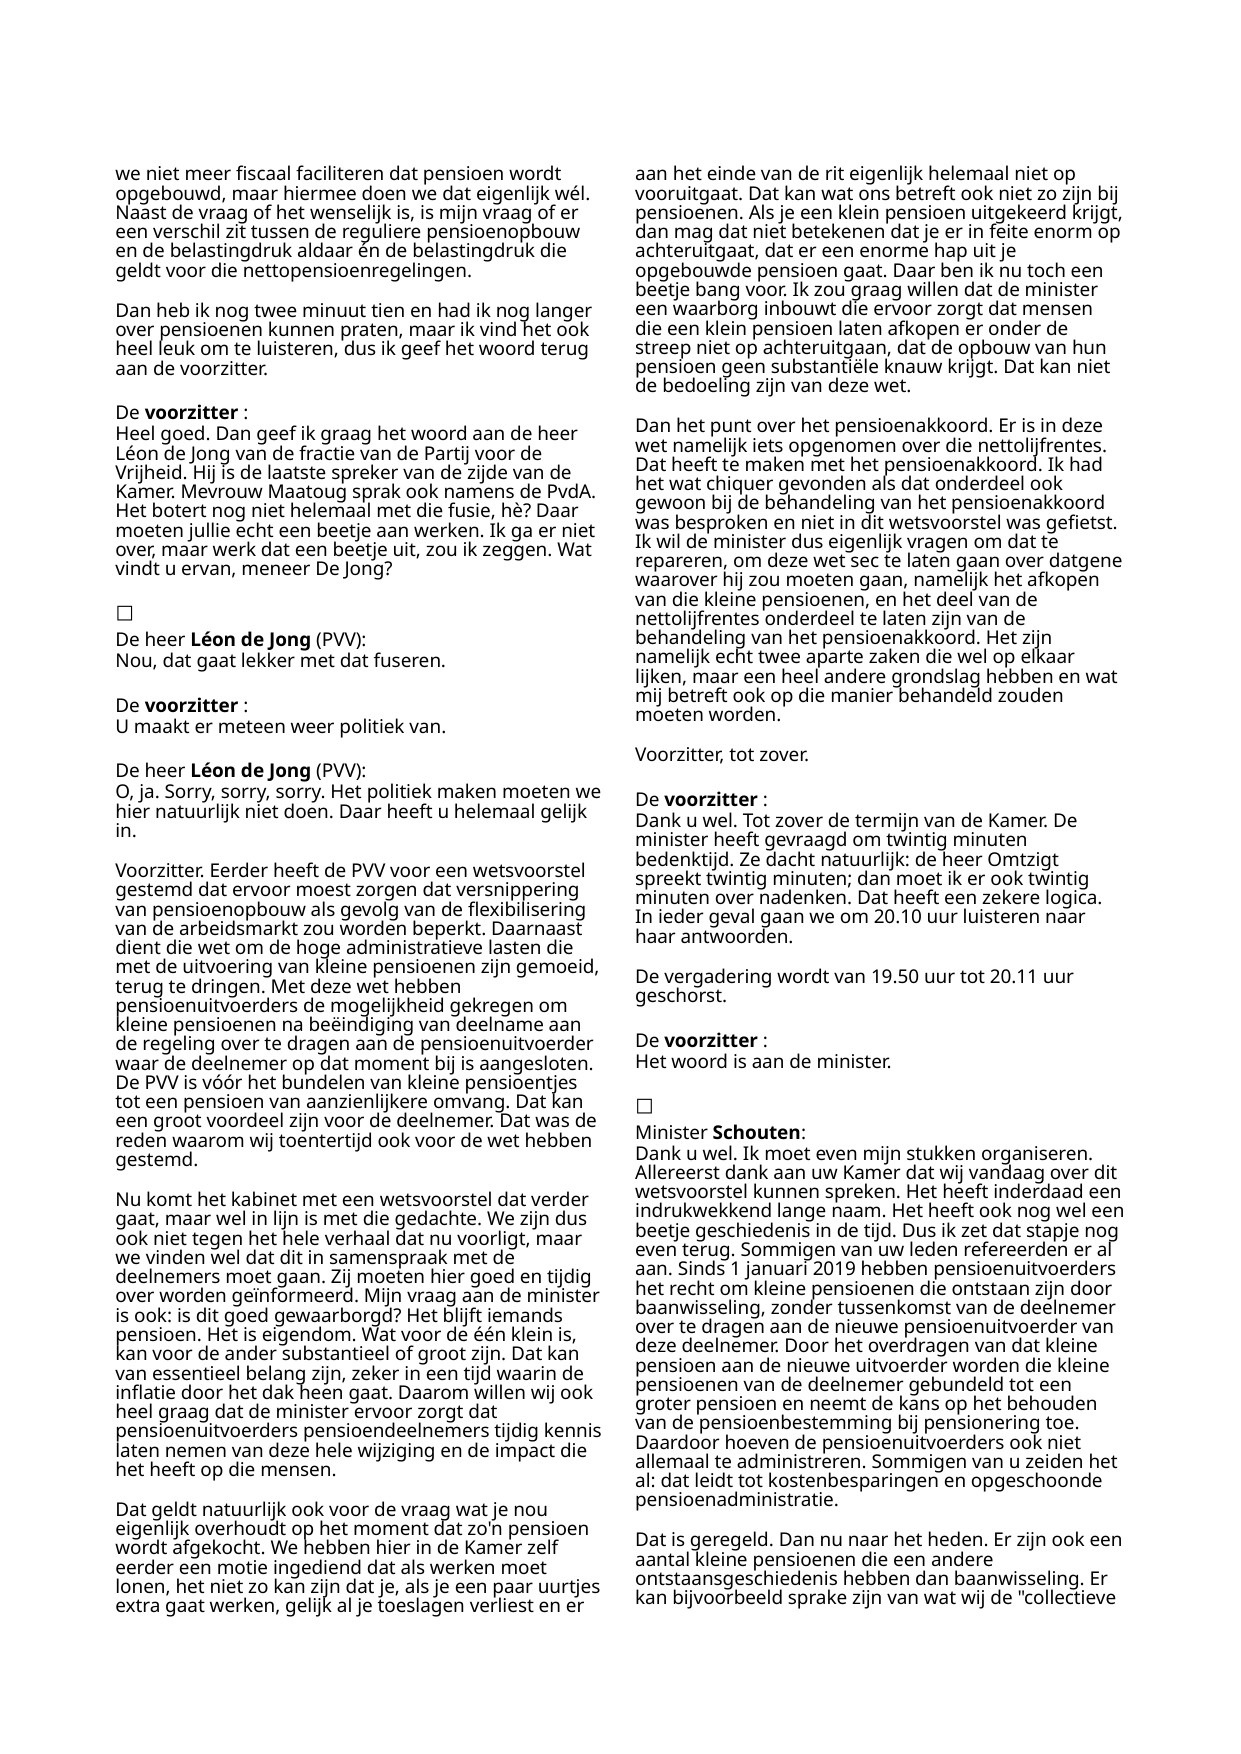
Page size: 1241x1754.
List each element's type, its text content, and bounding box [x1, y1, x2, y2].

text Nu komt het kabinet met een wetsvoorstel dat verder gaat, maar wel in lijn is met die gedachte. We zijn dus ook niet tegen het hele verhaal dat nu voorligt, maar we vinden wel dat dit in samenspraak met de deelnemers moet gaan. Zij moeten hier goed en tijdig over worden geïnformeerd. Mijn vraag aan de minister is ook: is dit goed gewaarborgd? Het blijft iemands pensioen. Het is eigendom. Wat voor de één klein is, kan voor de ander substantieel of groot zijn. Dat kan van essentieel belang zijn, zeker in een tijd waarin de inflatie door het dak heen gaat. Daarom willen wij ook heel graag dat de minister ervoor zorgt dat pensioenuitvoerders pensioendeelnemers tijdig kennis laten nemen van deze hele wijziging en de impact die het heeft op die mensen. [115, 1191, 605, 1480]
text Dan het punt over het pensioenakkoord. Er is in deze wet namelijk iets opgenomen over die nettolijfrentes. Dat heeft te maken met het pensioenakkoord. Ik had het wat chiquer gevonden als dat onderdeel ook gewoon bij de behandeling van het pensioenakkoord was besproken en niet in dit wetsvoorstel was gefietst. Ik wil de minister dus eigenlijk vragen om dat te repareren, om deze wet sec te laten gaan over datgene waarover hij zou moeten gaan, namelijk het afkopen van die kleine pensioenen, en het deel van de nettolijfrentes onderdeel te laten zijn van de behandeling van het pensioenakkoord. Het zijn namelijk echt twee aparte zaken die wel op elkaar lijken, maar een heel andere grondslag hebben en wat mij betreft ook op die manier behandeld zouden moeten worden. [635, 417, 1125, 726]
text we niet meer fiscaal faciliteren dat pensioen wordt opgebouwd, maar hiermee doen we dat eigenlijk wél. Naast de vraag of het wenselijk is, is mijn vraag of er een verschil zit tussen de reguliere pensioenopbouw en de belastingdruk aldaar én de belastingdruk die geldt voor die nettopensioenregelingen. [115, 165, 605, 281]
text De heer Léon de Jong (PVV): [115, 626, 605, 652]
text ⬜ [635, 1093, 1125, 1119]
text Dat is geregeld. Dan nu naar het heden. Er zijn ook een aantal kleine pensioenen die een andere ontstaansgeschiedenis hebben dan baanwisseling. Er kan bijvoorbeeld sprake zijn van wat wij de "collectieve [635, 1531, 1125, 1608]
text De voorzitter : [635, 786, 1125, 812]
text aan het einde van de rit eigenlijk helemaal niet op vooruitgaat. Dat kan wat ons betreft ook niet zo zijn bij pensioenen. Als je een klein pensioen uitgekeerd krijgt, dan mag dat niet betekenen dat je er in feite enorm op achteruitgaat, dat er een enorme hap uit je opgebouwde pensioen gaat. Daar ben ik nu toch een beetje bang voor. Ik zou graag willen dat de minister een waarborg inbouwt die ervoor zorgt dat mensen die een klein pensioen laten afkopen er onder de streep niet op achteruitgaan, dat de opbouw van hun pensioen geen substantiële knauw krijgt. Dat kan niet de bedoeling zijn van deze wet. [635, 165, 1125, 397]
text De heer Léon de Jong (PVV): [115, 758, 605, 783]
text Nou, dat gaat lekker met dat fuseren. [115, 652, 605, 671]
text Het woord is aan de minister. [635, 1053, 1125, 1072]
text ⬜ [115, 600, 605, 626]
text De voorzitter : [635, 1027, 1125, 1053]
text U maakt er meteen weer politiek van. [115, 718, 605, 737]
text Dat geldt natuurlijk ook voor de vraag wat je nou eigenlijk overhoudt op het moment dat zo'n pensioen wordt afgekocht. We hebben hier in de Kamer zelf eerder een motie ingediend dat als werken moet lonen, het niet zo kan zijn dat je, als je een paar uurtjes extra gaat werken, gelijk al je toeslagen verliest en er [115, 1501, 605, 1616]
text Dan heb ik nog twee minuut tien en had ik nog langer over pensioenen kunnen praten, maar ik vind het ook heel leuk om te luisteren, dus ik geef het woord terug aan de voorzitter. [115, 302, 605, 379]
text Voorzitter. Eerder heeft de PVV voor een wetsvoorstel gestemd dat ervoor moest zorgen dat versnippering van pensioenopbouw als gevolg van de flexibilisering van de arbeidsmarkt zou worden beperkt. Daarnaast dient die wet om de hoge administratieve lasten die met de uitvoering van kleine pensioenen zijn gemoeid, terug te dringen. Met deze wet hebben pensioenuitvoerders de mogelijkheid gekregen om kleine pensioenen na beëindiging van deelname aan de regeling over te dragen aan de pensioenuitvoerder waar de deelnemer op dat moment bij is aangesloten. De PVV is vóór het bundelen van kleine pensioentjes tot een pensioen van aanzienlijkere omvang. Dat kan een groot voordeel zijn voor de deelnemer. Dat was de reden waarom wij toentertijd ook voor de wet hebben gestemd. [115, 862, 605, 1170]
text O, ja. Sorry, sorry, sorry. Het politiek maken moeten we hier natuurlijk niet doen. Daar heeft u helemaal gelijk in. [115, 783, 605, 841]
text De vergadering wordt van 19.50 uur tot 20.11 uur geschorst. [635, 968, 1125, 1006]
text Heel goed. Dan geef ik graag het woord aan de heer Léon de Jong van de fractie van de Partij voor de Vrijheid. Hij is de laatste spreker van de zijde van de Kamer. Mevrouw Maatoug sprak ook namens de PvdA. Het botert nog niet helemaal met die fusie, hè? Daar moeten jullie echt een beetje aan werken. Ik ga er niet over, maar werk dat een beetje uit, zou ik zeggen. Wat vindt u ervan, meneer De Jong? [115, 425, 605, 579]
text Minister Schouten: [635, 1119, 1125, 1144]
text De voorzitter : [115, 692, 605, 718]
text Voorzitter, tot zover. [635, 746, 1125, 766]
text Dank u wel. Tot zover de termijn van de Kamer. De minister heeft gevraagd om twintig minuten bedenktijd. Ze dacht natuurlijk: de heer Omtzigt spreekt twintig minuten; dan moet ik er ook twintig minuten over nadenken. Dat heeft een zekere logica. In ieder geval gaan we om 20.10 uur luisteren naar haar antwoorden. [635, 812, 1125, 947]
text Dank u wel. Ik moet even mijn stukken organiseren. Allereerst dank aan uw Kamer dat wij vandaag over dit wetsvoorstel kunnen spreken. Het heeft inderdaad een indrukwekkend lange naam. Het heeft ook nog wel een beetje geschiedenis in de tijd. Dus ik zet dat stapje nog even terug. Sommigen van uw leden refereerden er al aan. Sinds 1 januari 2019 hebben pensioenuitvoerders het recht om kleine pensioenen die ontstaan zijn door baanwisseling, zonder tussenkomst van de deelnemer over te dragen aan de nieuwe pensioenuitvoerder van deze deelnemer. Door het overdragen van dat kleine pensioen aan de nieuwe uitvoerder worden die kleine pensioenen van de deelnemer gebundeld tot een groter pensioen en neemt de kans op het behouden van de pensioenbestemming bij pensionering toe. Daardoor hoeven de pensioenuitvoerders ook niet allemaal te administreren. Sommigen van u zeiden het al: dat leidt tot kostenbesparingen en opgeschoonde pensioenadministratie. [635, 1144, 1125, 1511]
text De voorzitter : [115, 399, 605, 425]
